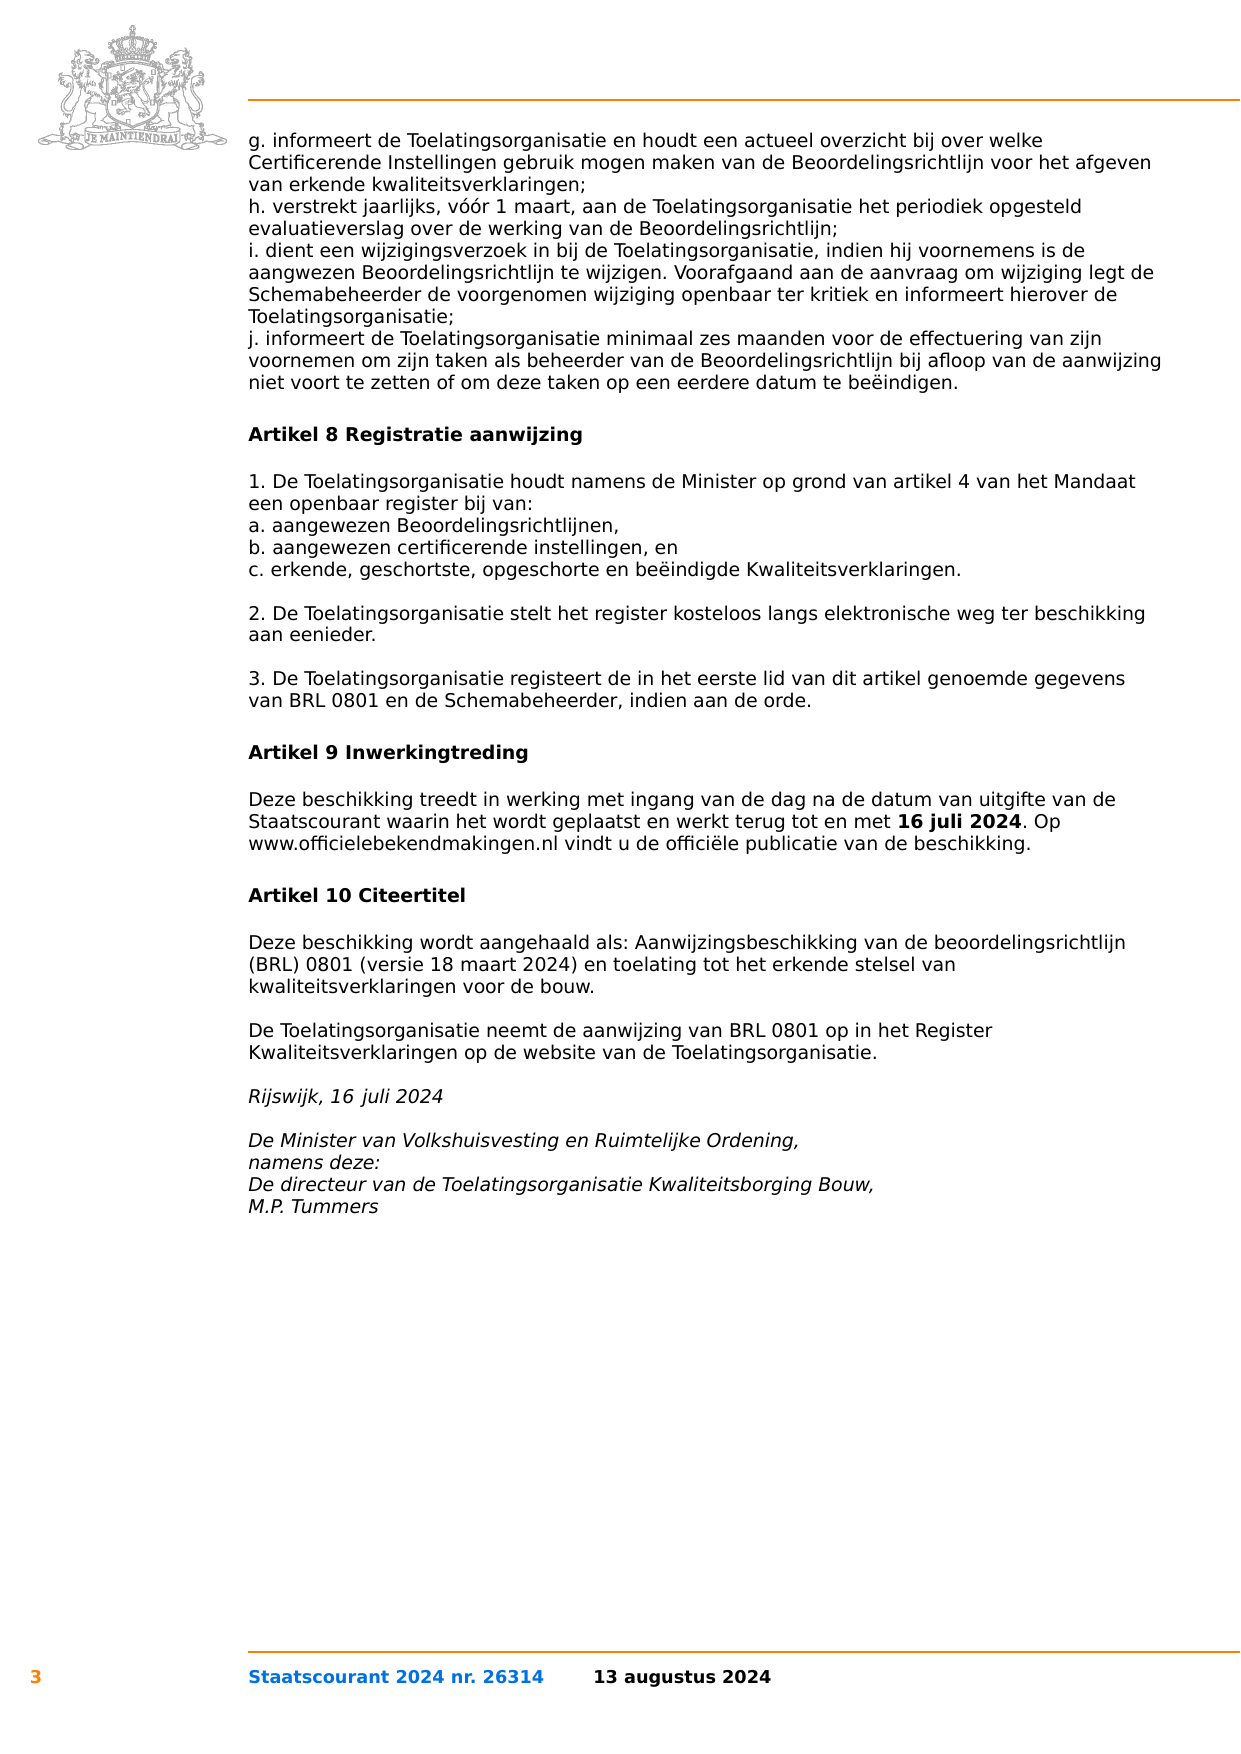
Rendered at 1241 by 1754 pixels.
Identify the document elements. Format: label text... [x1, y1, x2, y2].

subtitle Artikel 8 Registratie aanwijzing [248, 424, 1163, 446]
text b. aangewezen certificerende instellingen, en [248, 537, 1163, 558]
picture [38, 25, 227, 150]
text 1. De Toelatingsorganisatie houdt namens de Minister op grond van artikel 4 van het Mandaat een openbaar register bij van: [248, 471, 1163, 514]
text g. informeert de Toelatingsorganisatie en houdt een actueel overzicht bij over welke Certificerende Instellingen gebruik mogen maken van de Beoordelingsrichtlijn voor het afgeven van erkende kwaliteitsverklaringen; [248, 130, 1163, 196]
subtitle Artikel 9 Inwerkingtreding [248, 742, 1163, 764]
text Deze beschikking treedt in werking met ingang van de dag na de datum van uitgifte van de Staatscourant waarin het wordt geplaatst en werkt terug tot en met 16 juli 2024. Op www.officielebekendmakingen.nl vindt u de officiële publicatie van de beschikking. [248, 789, 1163, 855]
text 3. De Toelatingsorganisatie registeert de in het eerste lid van dit artikel genoemde gegevens van BRL 0801 en de Schemabeheerder, indien aan de orde. [248, 668, 1163, 712]
text Deze beschikking wordt aangehaald als: Aanwijzingsbeschikking van de beoordelingsrichtlijn (BRL) 0801 (versie 18 maart 2024) en toelating tot het erkende stelsel van kwaliteitsverklaringen voor de bouw. [248, 932, 1163, 998]
text De Toelatingsorganisatie neemt de aanwijzing van BRL 0801 op in het Register Kwaliteitsverklaringen op de website van de Toelatingsorganisatie. [248, 1020, 1163, 1064]
text j. informeert de Toelatingsorganisatie minimaal zes maanden voor de effectuering van zijn voornemen om zijn taken als beheerder van de Beoordelingsrichtlijn bij afloop van de aanwijzing niet voort te zetten of om deze taken op een eerdere datum te beëindigen. [248, 328, 1163, 394]
text 2. De Toelatingsorganisatie stelt het register kosteloos langs elektronische weg ter beschikking aan eenieder. [248, 602, 1163, 646]
text c. erkende, geschortste, opgeschorte en beëindigde Kwaliteitsverklaringen. [248, 558, 1163, 581]
subtitle Artikel 10 Citeertitel [248, 885, 1163, 907]
text i. dient een wijzigingsverzoek in bij de Toelatingsorganisatie, indien hij voornemens is de aangwezen Beoordelingsrichtlijn te wijzigen. Voorafgaand aan de aanvraag om wijziging legt de Schemabeheerder de voorgenomen wijziging openbaar ter kritiek en informeert hierover de Toelatingsorganisatie; [248, 240, 1163, 328]
text Rijswijk, 16 juli 2024 [248, 1086, 1163, 1108]
text a. aangewezen Beoordelingsrichtlijnen, [248, 514, 1163, 537]
text De Minister van Volkshuisvesting en Ruimtelijke Ordening, namens deze: De directeur van de Toelatingsorganisatie Kwaliteitsborging Bouw, M.P. Tummers [248, 1129, 1163, 1217]
text h. verstrekt jaarlijks, vóór 1 maart, aan de Toelatingsorganisatie het periodiek opgesteld evaluatieverslag over de werking van de Beoordelingsrichtlijn; [248, 196, 1163, 240]
